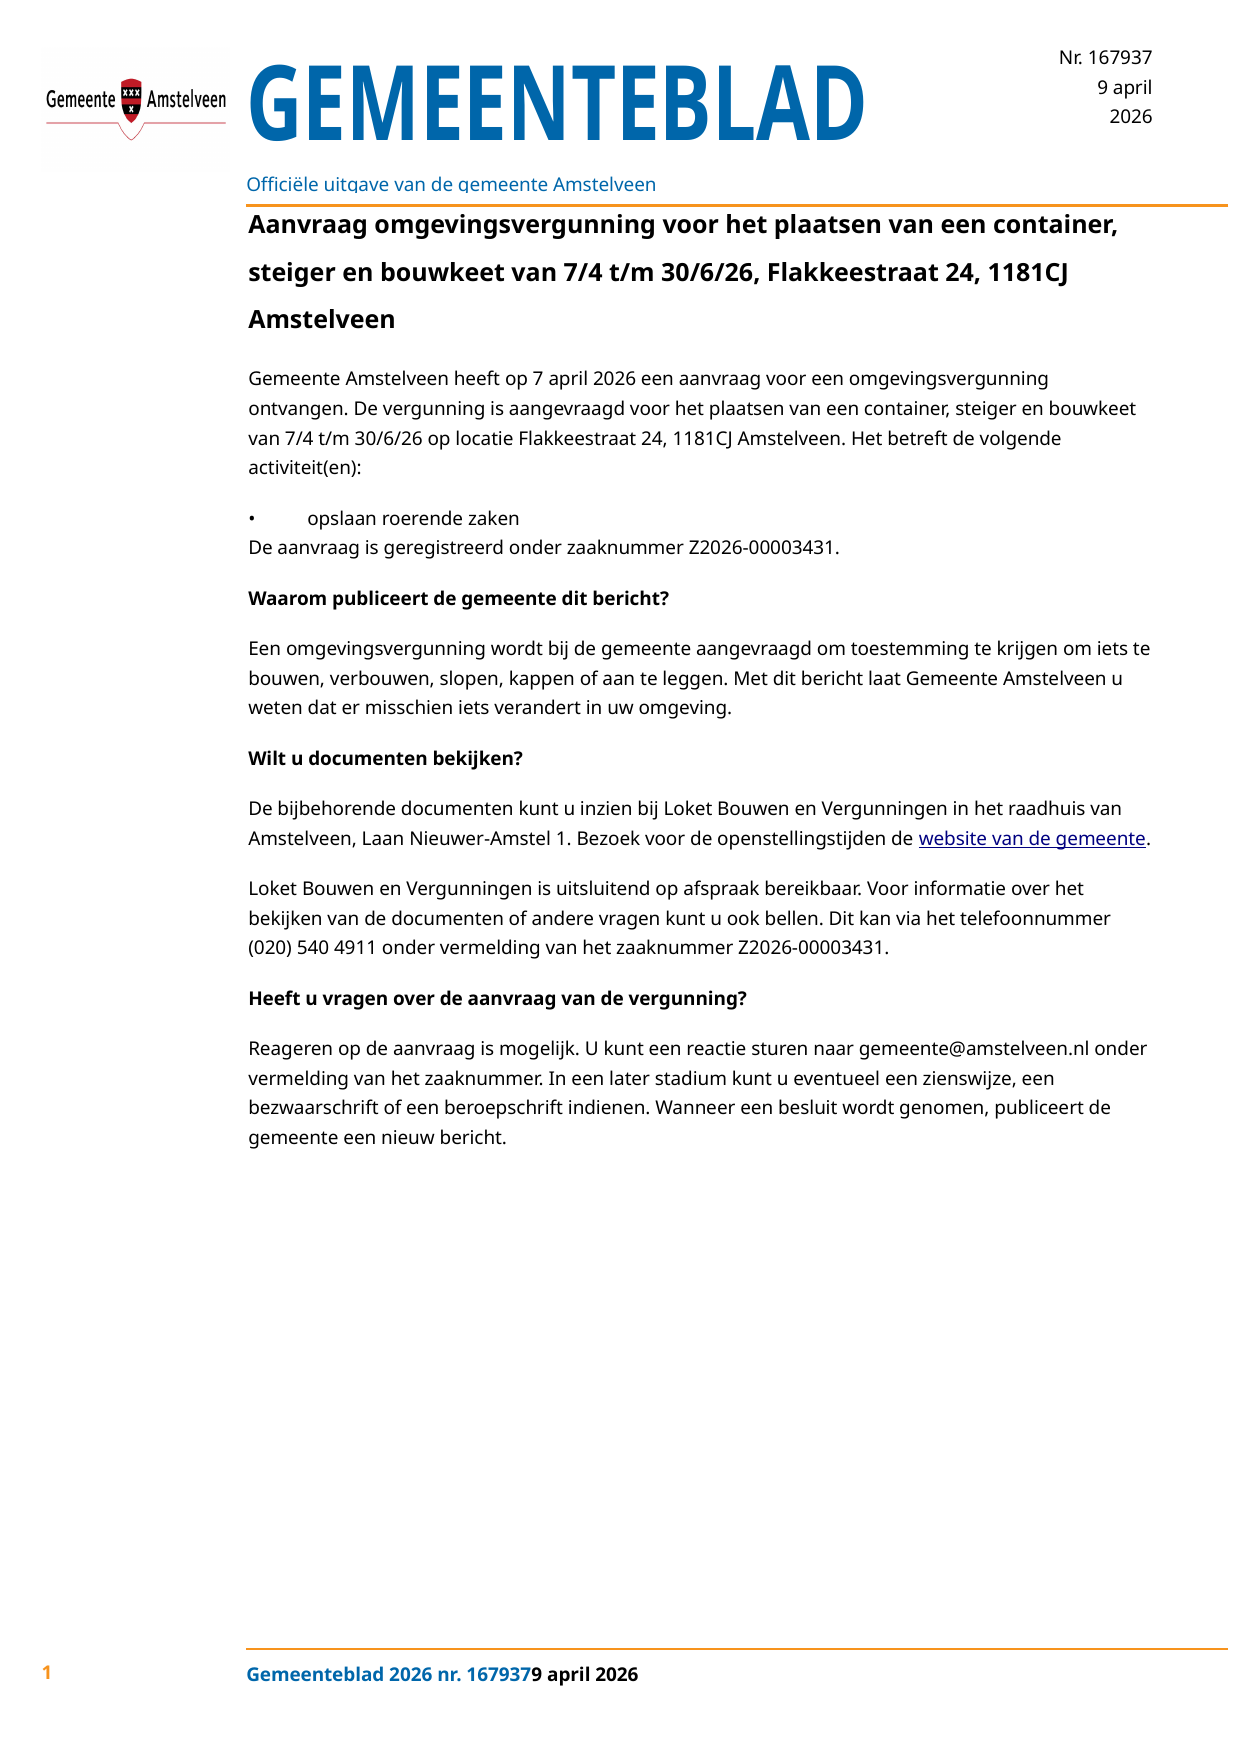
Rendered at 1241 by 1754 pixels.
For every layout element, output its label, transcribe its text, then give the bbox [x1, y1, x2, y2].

text Wilt u documenten bekijken? [248, 745, 1152, 770]
text Heeft u vragen over de aanvraag van de vergunning? [248, 985, 1152, 1010]
text Gemeente Amstelveen heeft op 7 april 2026 een aanvraag voor een omgevingsvergunning ontvangen. De vergunning is aangevraagd voor het plaatsen van een container, steiger en bouwkeet van 7/4 t/m 30/6/26 op locatie Flakkeestraat 24, 1181CJ Amstelveen. Het betreft de volgende activiteit(en): [248, 366, 1152, 480]
text Waarom publiceert de gemeente dit bericht? [248, 585, 1152, 610]
text De bijbehorende documenten kunt u inzien bij Loket Bouwen en Vergunningen in het raadhuis van Amstelveen, Laan Nieuwer-Amstel 1. Bezoek voor de openstellingstijden de website van de gemeente. [248, 795, 1152, 850]
list opslaan roerende zaken [248, 505, 1152, 530]
text De aanvraag is geregistreerd onder zaaknummer Z2026-00003431. [248, 534, 1152, 560]
picture [41, 47, 231, 172]
text Aanvraag omgevingsvergunning voor het plaatsen van een container, steiger en bouwkeet van 7/4 t/m 30/6/26, Flakkeestraat 24, 1181CJ Amstelveen [248, 207, 1152, 336]
text Een omgevingsvergunning wordt bij de gemeente aangevraagd om toestemming te krijgen om iets te bouwen, verbouwen, slopen, kappen of aan te leggen. Met dit bericht laat Gemeente Amstelveen u weten dat er misschien iets verandert in uw omgeving. [248, 635, 1152, 720]
text Loket Bouwen en Vergunningen is uitsluitend op afspraak bereikbaar. Voor informatie over het bekijken van de documenten of andere vragen kunt u ook bellen. Dit kan via het telefoonnummer (020) 540 4911 onder vermelding van het zaaknummer Z2026-00003431. [248, 875, 1152, 960]
text Reageren op de aanvraag is mogelijk. U kunt een reactie sturen naar gemeente@amstelveen.nl onder vermelding van het zaaknummer. In een later stadium kunt u eventueel een zienswijze, een bezwaarschrift of een beroepschrift indienen. Wanneer een besluit wordt genomen, publiceert de gemeente een nieuw bericht. [248, 1035, 1152, 1149]
